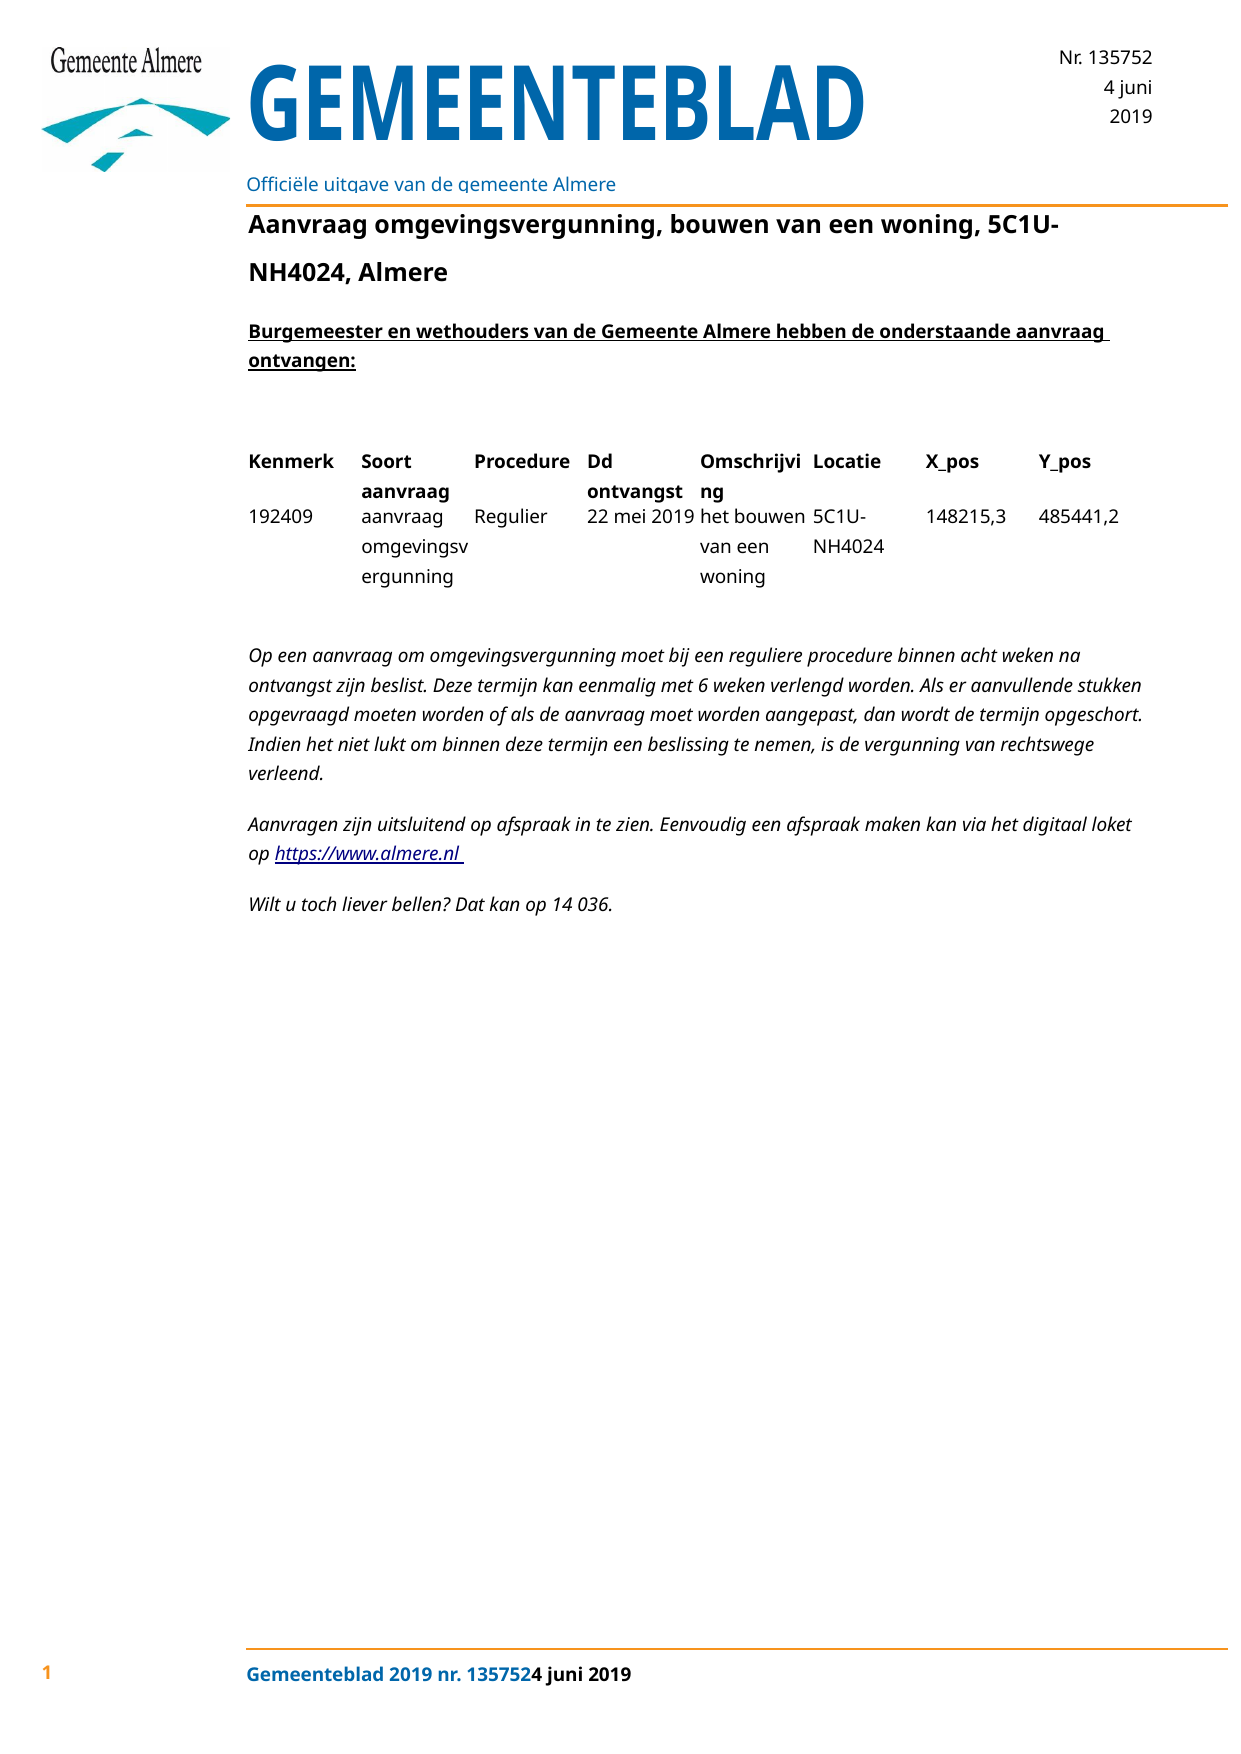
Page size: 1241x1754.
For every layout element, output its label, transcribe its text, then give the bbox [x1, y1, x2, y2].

table_cell Regulier [474, 504, 587, 589]
table_cell 148215,3 [926, 504, 1038, 589]
table_cell aanvraag omgevingsvergunning [361, 504, 474, 589]
table_header X_pos [926, 449, 1038, 504]
text Wilt u toch liever bellen? Dat kan op 14 036. [248, 891, 1152, 917]
table_cell het bouwen van een woning [700, 504, 813, 589]
table_cell 5C1U-NH4024 [813, 504, 926, 589]
table_header Soort aanvraag [361, 449, 474, 504]
text Aanvraag omgevingsvergunning, bouwen van een woning, 5C1U-NH4024, Almere [248, 207, 1152, 288]
text Op een aanvraag om omgevingsvergunning moet bij een reguliere procedure binnen acht weken na ontvangst zijn beslist. Deze termijn kan eenmalig met 6 weken verlengd worden. Als er aanvullende stukken opgevraagd moeten worden of als de aanvraag moet worden aangepast, dan wordt de termijn opgeschort. Indien het niet lukt om binnen deze termijn een beslissing te nemen, is de vergunning van rechtswege verleend. [248, 642, 1152, 786]
table_header Kenmerk [248, 449, 361, 504]
table_cell 192409 [248, 504, 361, 589]
table_header Omschrijving [700, 449, 813, 504]
text Aanvragen zijn uitsluitend op afspraak in te zien. Eenvoudig een afspraak maken kan via het digitaal loket op https://www.almere.nl [248, 811, 1152, 866]
table_header Procedure [474, 449, 587, 504]
text Burgemeester en wethouders van de Gemeente Almere hebben de onderstaande aanvraag ontvangen: [248, 318, 1152, 373]
table_cell 22 mei 2019 [587, 504, 700, 589]
table_header Y_pos [1039, 449, 1152, 504]
table_cell 485441,2 [1039, 504, 1152, 589]
picture [41, 47, 231, 172]
table_header Locatie [813, 449, 926, 504]
table_header Dd ontvangst [587, 449, 700, 504]
